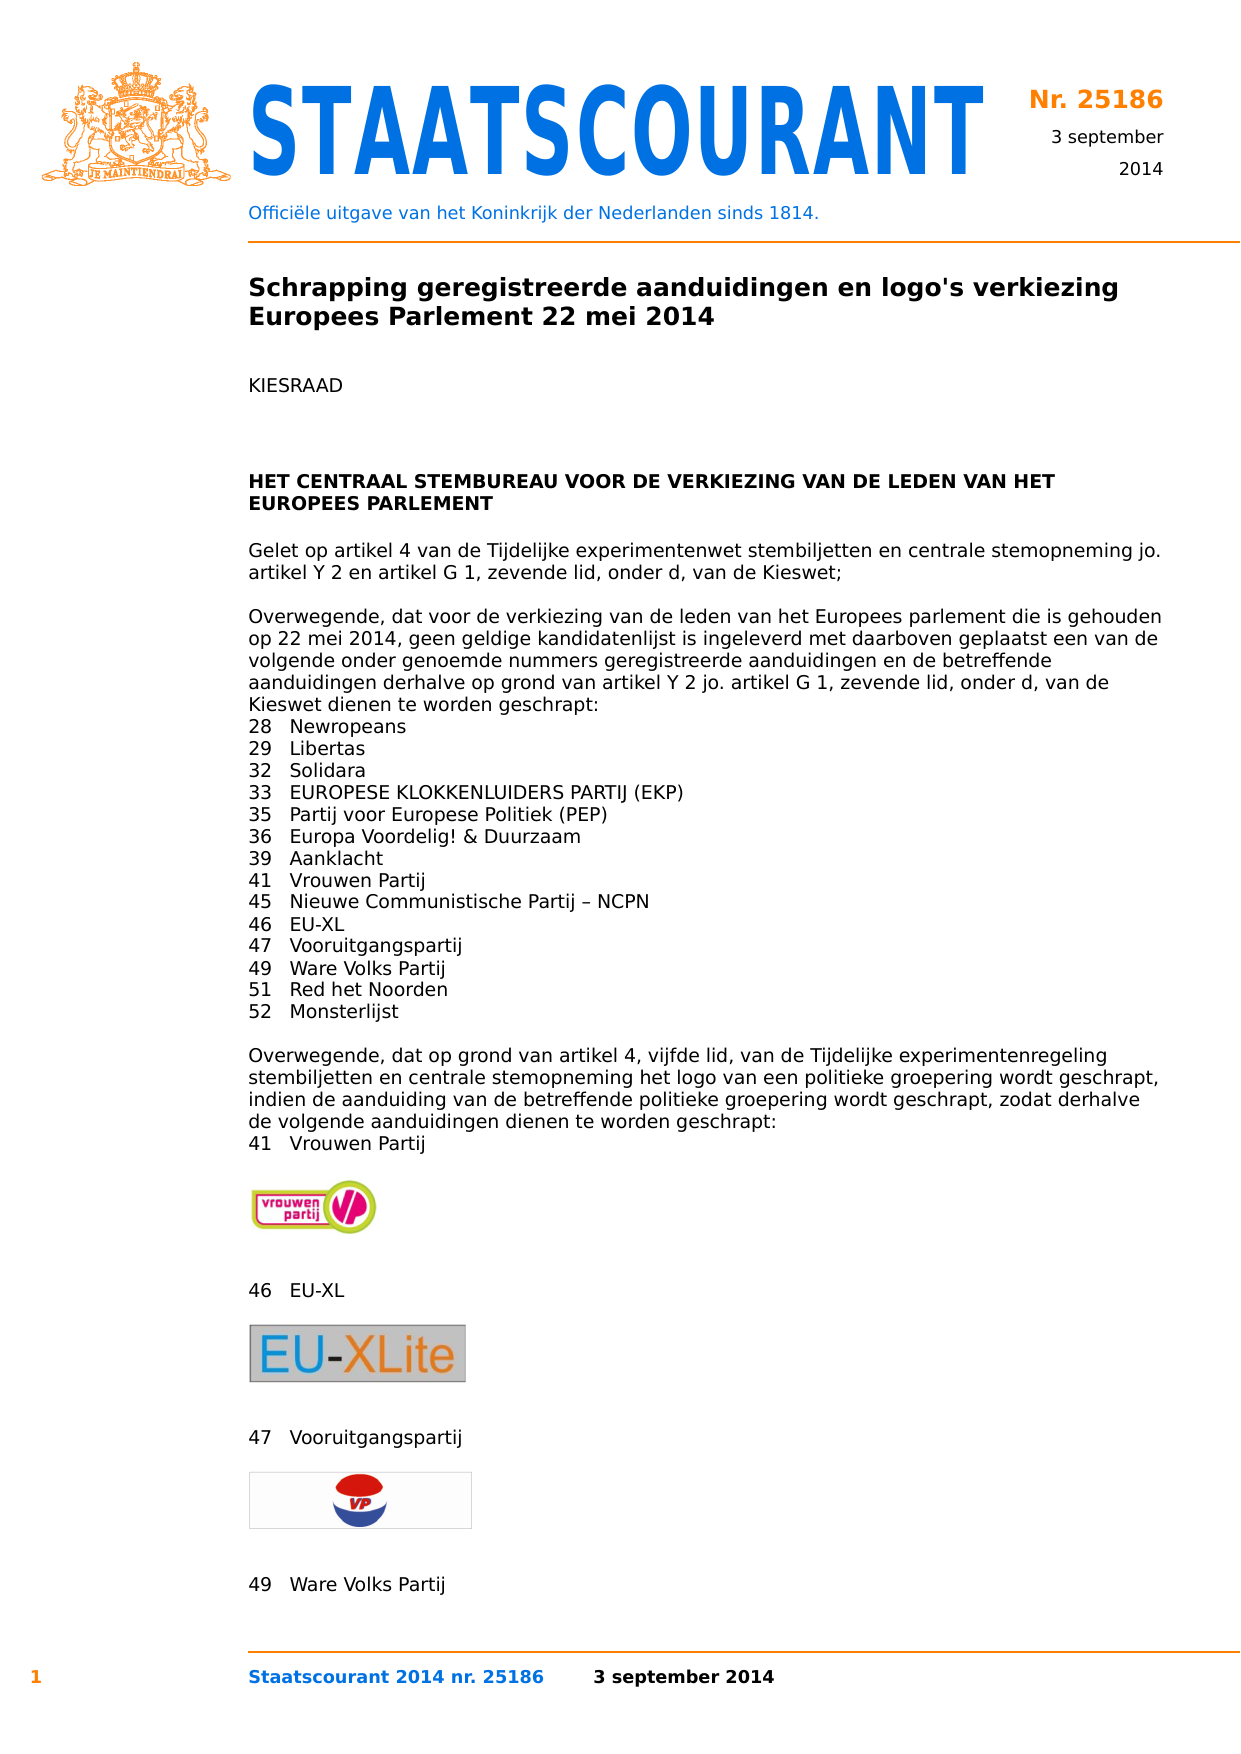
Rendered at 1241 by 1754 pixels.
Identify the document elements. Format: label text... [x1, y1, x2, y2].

table_header Nr. 25186 [998, 62, 1240, 121]
text 49 Ware Volks Partij [248, 1573, 1163, 1595]
text Overwegende, dat voor de verkiezing van de leden van het Europees parlement die is gehouden op 22 mei 2014, geen geldige kandidatenlijst is ingeleverd met daarboven geplaatst een van de volgende onder genoemde nummers geregistreerde aanduidingen en de betreffende aanduidingen derhalve op grond van artikel Y 2 jo. artikel G 1, zevende lid, onder d, van de Kieswet dienen te worden geschrapt: [248, 606, 1163, 716]
text Gelet op artikel 4 van de Tijdelijke experimentenwet stembiljetten en centrale stemopneming jo. artikel Y 2 en artikel G 1, zevende lid, onder d, van de Kieswet; [248, 540, 1163, 584]
text 47 Vooruitgangspartij [248, 1427, 1163, 1449]
picture [248, 1470, 473, 1530]
text 35 Partij voor Europese Politiek (PEP) [248, 803, 1163, 826]
subtitle HET CENTRAAL STEMBUREAU VOOR DE VERKIEZING VAN DE LEDEN VAN HET EUROPEES PARLEMENT [248, 471, 1163, 515]
picture [248, 1323, 467, 1383]
text 41 Vrouwen Partij [248, 869, 1163, 891]
text 39 Aanklacht [248, 847, 1163, 869]
picture [41, 62, 231, 186]
text 28 Newropeans [248, 716, 1163, 738]
table_header STAATSCOURANT [248, 62, 998, 203]
text KIESRAAD [248, 375, 1163, 397]
text 52 Monsterlijst [248, 1001, 1163, 1023]
text 32 Solidara [248, 759, 1163, 782]
text 49 Ware Volks Partij [248, 957, 1163, 979]
text 45 Nieuwe Communistische Partij – NCPN [248, 891, 1163, 913]
text 51 Red het Noorden [248, 979, 1163, 1001]
text Overwegende, dat op grond van artikel 4, vijfde lid, van de Tijdelijke experimentenregeling stembiljetten en centrale stemopneming het logo van een politieke groepering wordt geschrapt, indien de aanduiding van de betreffende politieke groepering wordt geschrapt, zodat derhalve de volgende aanduidingen dienen te worden geschrapt: [248, 1045, 1163, 1133]
table_cell 2014 [998, 153, 1240, 203]
text 46 EU-XL [248, 913, 1163, 935]
text 29 Libertas [248, 738, 1163, 759]
table_header [25, 62, 248, 241]
picture [248, 1177, 378, 1236]
table_cell Officiële uitgave van het Koninkrijk der Nederlanden sinds 1814. [248, 203, 1240, 241]
text 41 Vrouwen Partij [248, 1133, 1163, 1155]
text 36 Europa Voordelig! & Duurzaam [248, 826, 1163, 847]
text 33 EUROPESE KLOKKENLUIDERS PARTIJ (EKP) [248, 782, 1163, 803]
table_cell 3 september [998, 121, 1240, 153]
text 47 Vooruitgangspartij [248, 935, 1163, 957]
subtitle Schrapping geregistreerde aanduidingen en logo's verkiezing Europees Parlement 22 mei 2014 [248, 273, 1163, 331]
text 46 EU-XL [248, 1280, 1163, 1302]
